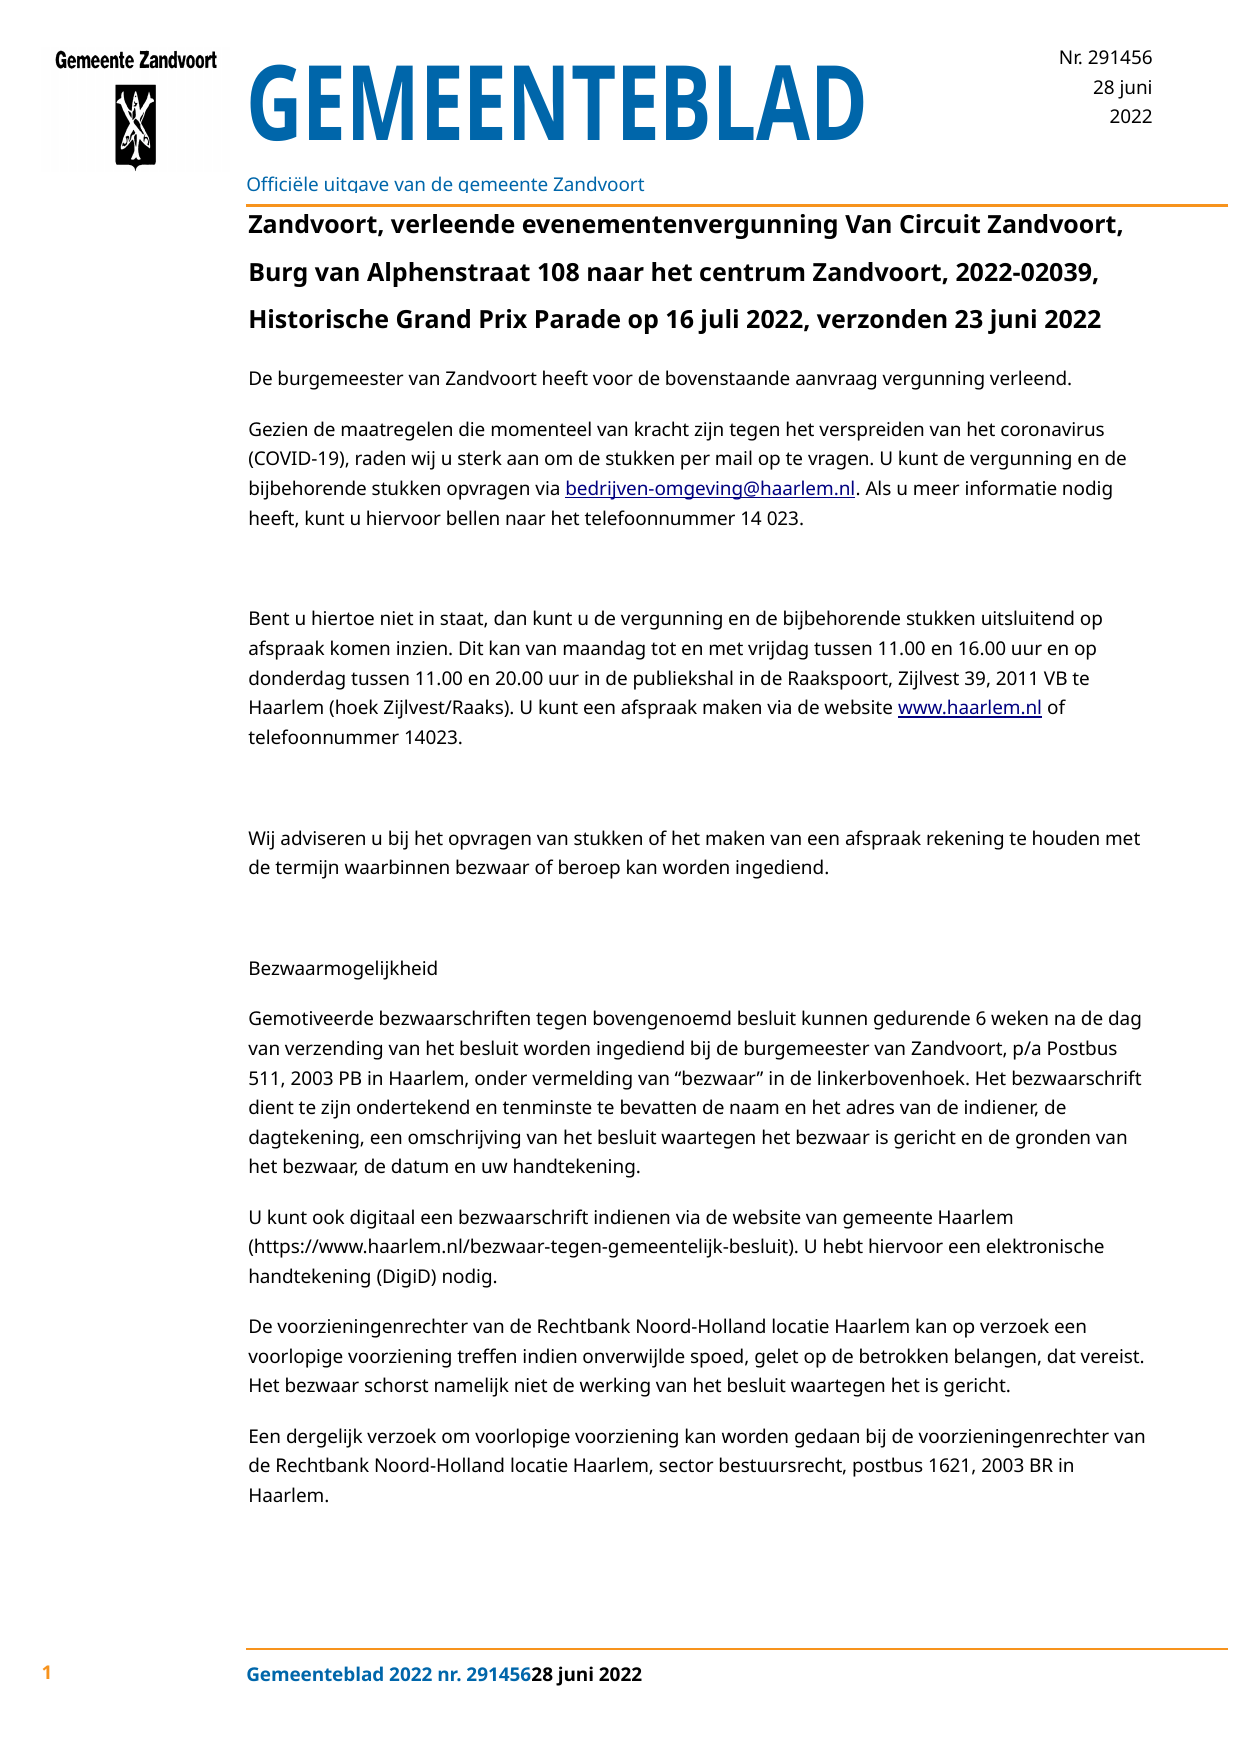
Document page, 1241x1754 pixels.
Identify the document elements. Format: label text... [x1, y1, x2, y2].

text Zandvoort, verleende evenementenvergunning Van Circuit Zandvoort, Burg van Alphenstraat 108 naar het centrum Zandvoort, 2022-02039, Historische Grand Prix Parade op 16 juli 2022, verzonden 23 juni 2022 [248, 207, 1152, 336]
text U kunt ook digitaal een bezwaarschrift indienen via de website van gemeente Haarlem (https://www.haarlem.nl/bezwaar-tegen-gemeentelijk-besluit). U hebt hiervoor een elektronische handtekening (DigiD) nodig. [248, 1204, 1152, 1289]
text Gemotiveerde bezwaarschriften tegen bovengenoemd besluit kunnen gedurende 6 weken na de dag van verzending van het besluit worden ingediend bij de burgemeester van Zandvoort, p/a Postbus 511, 2003 PB in Haarlem, onder vermelding van “bezwaar” in de linkerbovenhoek. Het bezwaarschrift dient te zijn ondertekend en tenminste te bevatten de naam en het adres van de indiener, de dagtekening, een omschrijving van het besluit waartegen het bezwaar is gericht en de gronden van het bezwaar, de datum en uw handtekening. [248, 1006, 1152, 1179]
text De voorzieningenrechter van de Rechtbank Noord-Holland locatie Haarlem kan op verzoek een voorlopige voorziening treffen indien onverwijlde spoed, gelet op de betrokken belangen, dat vereist. Het bezwaar schorst namelijk niet de werking van het besluit waartegen het is gericht. [248, 1313, 1152, 1398]
picture [41, 47, 231, 172]
text Bezwaarmogelijkheid [248, 955, 1152, 981]
text Gezien de maatregelen die momenteel van kracht zijn tegen het verspreiden van het coronavirus (COVID-19), raden wij u sterk aan om de stukken per mail op te vragen. U kunt de vergunning en de bijbehorende stukken opvragen via bedrijven-omgeving@haarlem.nl. Als u meer informatie nodig heeft, kunt u hiervoor bellen naar het telefoonnummer 14 023. [248, 416, 1152, 530]
text Wij adviseren u bij het opvragen van stukken of het maken van een afspraak rekening te houden met de termijn waarbinnen bezwaar of beroep kan worden ingediend. [248, 825, 1152, 880]
text De burgemeester van Zandvoort heeft voor de bovenstaande aanvraag vergunning verleend. [248, 366, 1152, 391]
text Een dergelijk verzoek om voorlopige voorziening kan worden gedaan bij de voorzieningenrechter van de Rechtbank Noord-Holland locatie Haarlem, sector bestuursrecht, postbus 1621, 2003 BR in Haarlem. [248, 1423, 1152, 1508]
text Bent u hiertoe niet in staat, dan kunt u de vergunning en de bijbehorende stukken uitsluitend op afspraak komen inzien. Dit kan van maandag tot en met vrijdag tussen 11.00 en 16.00 uur en op donderdag tussen 11.00 en 20.00 uur in de publiekshal in de Raakspoort, Zijlvest 39, 2011 VB te Haarlem (hoek Zijlvest/Raaks). U kunt een afspraak maken via de website www.haarlem.nl of telefoonnummer 14023. [248, 606, 1152, 749]
